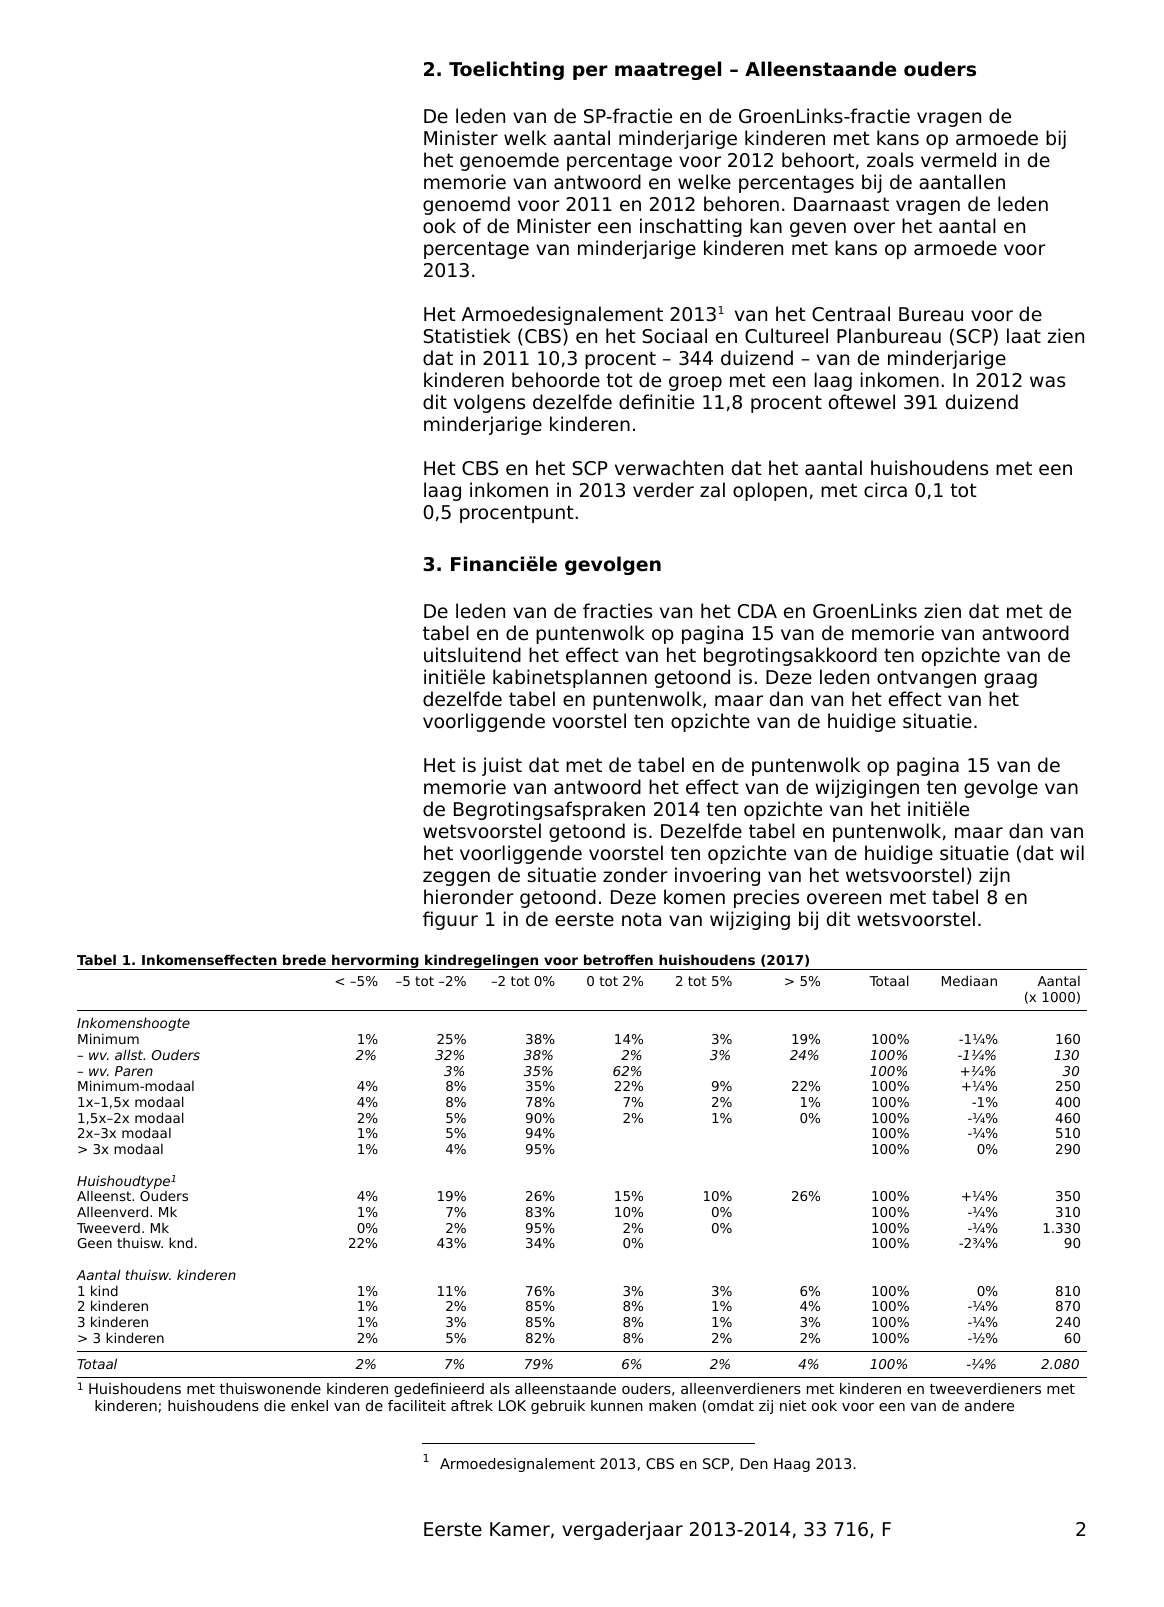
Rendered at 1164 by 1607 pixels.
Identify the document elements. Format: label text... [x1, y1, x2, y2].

table_cell 100% [827, 1095, 915, 1111]
table_cell [827, 1158, 915, 1173]
table_cell [384, 1174, 472, 1189]
table_cell 38% [473, 1048, 561, 1063]
table_cell Mediaan [915, 970, 1004, 1010]
table_cell > 3 kinderen [77, 1331, 295, 1351]
table_cell – wv. Paren [77, 1063, 295, 1079]
table_cell 1% [650, 1315, 738, 1331]
table_cell -¼% [915, 1315, 1004, 1331]
table_cell 3 kinderen [77, 1315, 295, 1331]
table_cell 22% [738, 1079, 827, 1095]
table_cell 1% [295, 1126, 384, 1142]
table_cell Aantal thuisw. kinderen [77, 1268, 384, 1283]
table_cell [915, 1174, 1004, 1189]
table_cell 8% [561, 1299, 649, 1315]
table_cell [650, 1236, 738, 1252]
table_cell 95% [473, 1221, 561, 1236]
table_cell 310 [1004, 1205, 1087, 1221]
table_cell 60 [1004, 1331, 1087, 1351]
table_cell 460 [1004, 1111, 1087, 1126]
table_cell 82% [473, 1331, 561, 1351]
table_cell [295, 1252, 384, 1268]
table_cell 3% [384, 1063, 472, 1079]
table_cell 0% [915, 1284, 1004, 1299]
table_cell 2% [295, 1352, 384, 1377]
table_cell 100% [827, 1189, 915, 1205]
table_cell [561, 1158, 649, 1173]
table_cell 7% [384, 1352, 472, 1377]
table_cell 5% [384, 1331, 472, 1351]
table_cell 0% [650, 1221, 738, 1236]
table_cell 2% [738, 1331, 827, 1351]
table_cell Alleenst. Ouders [77, 1189, 295, 1205]
table_cell 100% [827, 1111, 915, 1126]
table_cell 1% [650, 1299, 738, 1315]
table_cell 0% [295, 1221, 384, 1236]
table_cell 870 [1004, 1299, 1087, 1315]
table_cell [561, 1142, 649, 1158]
table_cell [827, 1268, 915, 1283]
table_cell 2% [384, 1299, 472, 1315]
text Het Armoedesignalement 2013 van het Centraal Bureau voor de Statistiek (CBS) en het Sociaal en Cultureel Planbureau (SCP) laat zien dat in 2011 10,3 procent – 344 duizend – van de minderjarige kinderen behoorde tot de groep met een laag inkomen. In 2012 was dit volgens dezelfde definitie 11,8 procent oftewel 391 duizend minderjarige kinderen. [422, 304, 1087, 436]
table_cell 4% [738, 1299, 827, 1315]
table_cell 1% [295, 1284, 384, 1299]
table_cell 85% [473, 1299, 561, 1315]
table_cell 2% [561, 1221, 649, 1236]
table_cell 11% [384, 1284, 472, 1299]
table_cell 100% [827, 1299, 915, 1315]
table_cell 0% [650, 1205, 738, 1221]
table_cell 5% [384, 1111, 472, 1126]
table_cell [738, 1236, 827, 1252]
table_cell 100% [827, 1205, 915, 1221]
table_cell [650, 1252, 738, 1268]
table_cell 5% [384, 1126, 472, 1142]
table_cell [650, 1158, 738, 1173]
table_cell 38% [473, 1032, 561, 1048]
table_cell [915, 1268, 1004, 1283]
table_cell 400 [1004, 1095, 1087, 1111]
table_cell [738, 1252, 827, 1268]
table_cell 100% [827, 1315, 915, 1331]
text Armoedesignalement 2013, CBS en SCP, Den Haag 2013. [422, 1452, 1087, 1474]
table_cell Tweeverd. Mk [77, 1221, 295, 1236]
table_cell 100% [827, 1236, 915, 1252]
table_cell [561, 1268, 649, 1283]
table_cell Minimum-modaal [77, 1079, 295, 1095]
table_cell 1% [650, 1111, 738, 1126]
table_cell -¼% [915, 1126, 1004, 1142]
table_cell 22% [561, 1079, 649, 1095]
table_cell 100% [827, 1032, 915, 1048]
table_cell -½% [915, 1331, 1004, 1351]
table_cell [384, 1268, 472, 1283]
table_cell [295, 1158, 384, 1173]
table_cell 25% [384, 1032, 472, 1048]
table_cell 6% [738, 1284, 827, 1299]
table_cell [473, 1174, 561, 1189]
table_cell [827, 1011, 915, 1032]
table_cell [77, 1158, 295, 1173]
table_cell -1¼% [915, 1048, 1004, 1063]
table_cell [77, 970, 295, 1010]
text De leden van de fracties van het CDA en GroenLinks zien dat met de tabel en de puntenwolk op pagina 15 van de memorie van antwoord uitsluitend het effect van het begrotingsakkoord ten opzichte van de initiële kabinetsplannen getoond is. Deze leden ontvangen graag dezelfde tabel en puntenwolk, maar dan van het effect van het voorliggende voorstel ten opzichte van de huidige situatie. [422, 601, 1087, 733]
table_cell [1004, 1174, 1087, 1189]
table_cell 9% [650, 1079, 738, 1095]
table_cell 350 [1004, 1189, 1087, 1205]
table_cell 3% [650, 1284, 738, 1299]
table_cell [738, 1268, 827, 1283]
table_cell 510 [1004, 1126, 1087, 1142]
table_cell 32% [384, 1048, 472, 1063]
table_cell 2% [561, 1111, 649, 1126]
table_cell 90 [1004, 1236, 1087, 1252]
text Het CBS en het SCP verwachten dat het aantal huishoudens met een laag inkomen in 2013 verder zal oplopen, met circa 0,1 tot 0,5 procentpunt. [422, 458, 1087, 524]
table_cell [1004, 1158, 1087, 1173]
table_cell 1% [295, 1142, 384, 1158]
table_cell Aantal (x 1000) [1004, 970, 1087, 1010]
table_cell 290 [1004, 1142, 1087, 1158]
table_cell 7% [384, 1205, 472, 1221]
table_cell 810 [1004, 1284, 1087, 1299]
table_cell +¼% [915, 1079, 1004, 1095]
table_cell [738, 1205, 827, 1221]
table_cell [738, 1174, 827, 1189]
table_cell 85% [473, 1315, 561, 1331]
table_cell 10% [650, 1189, 738, 1205]
table_cell 1 kind [77, 1284, 295, 1299]
table_cell [738, 1126, 827, 1142]
table_cell [650, 1126, 738, 1142]
table_cell [1004, 1011, 1087, 1032]
table_cell -¼% [915, 1205, 1004, 1221]
table_cell [650, 1268, 738, 1283]
table_cell > 3x modaal [77, 1142, 295, 1158]
table_cell -¼% [915, 1221, 1004, 1236]
table_cell 2x–3x modaal [77, 1126, 295, 1142]
table_cell [561, 1252, 649, 1268]
table_cell 4% [295, 1095, 384, 1111]
table_cell 26% [473, 1189, 561, 1205]
table_cell 8% [384, 1095, 472, 1111]
table_cell 8% [561, 1331, 649, 1351]
table_cell 100% [827, 1284, 915, 1299]
table_cell [738, 1221, 827, 1236]
table_cell -¼% [915, 1111, 1004, 1126]
table_cell -1¼% [915, 1032, 1004, 1048]
table_cell 90% [473, 1111, 561, 1126]
table_cell –5 tot –2% [384, 970, 472, 1010]
table_cell [738, 1011, 827, 1032]
table_cell 1% [295, 1315, 384, 1331]
table_cell 14% [561, 1032, 649, 1048]
table_cell [384, 1011, 472, 1032]
table_cell < –5% [295, 970, 384, 1010]
table_cell 19% [384, 1189, 472, 1205]
table_cell [827, 1174, 915, 1189]
table_cell 3% [384, 1315, 472, 1331]
text Het is juist dat met de tabel en de puntenwolk op pagina 15 van de memorie van antwoord het effect van de wijzigingen ten gevolge van de Begrotingsafspraken 2014 ten opzichte van het initiële wetsvoorstel getoond is. Dezelfde tabel en puntenwolk, maar dan van het voorliggende voorstel ten opzichte van de huidige situatie (dat wil zeggen de situatie zonder invoering van het wetsvoorstel) zijn hieronder getoond. Deze komen precies overeen met tabel 8 en figuur 1 in de eerste nota van wijziging bij dit wetsvoorstel. [422, 755, 1087, 931]
table_cell 62% [561, 1063, 649, 1079]
table_cell 100% [827, 1063, 915, 1079]
table_cell Alleenverd. Mk [77, 1205, 295, 1221]
table_cell -2¾% [915, 1236, 1004, 1252]
table_cell 3% [650, 1032, 738, 1048]
table_cell [650, 1063, 738, 1079]
table_cell –2 tot 0% [473, 970, 561, 1010]
table_cell 2% [384, 1221, 472, 1236]
table_cell [738, 1063, 827, 1079]
table_cell 8% [384, 1079, 472, 1095]
table_cell [650, 1142, 738, 1158]
table_cell Totaal [827, 970, 915, 1010]
table_cell 43% [384, 1236, 472, 1252]
table_cell Minimum [77, 1032, 295, 1048]
table_cell 34% [473, 1236, 561, 1252]
table_cell 3% [561, 1284, 649, 1299]
table_cell 0% [915, 1142, 1004, 1158]
table_cell 35% [473, 1079, 561, 1095]
table_cell Geen thuisw. knd. [77, 1236, 295, 1252]
table_cell 2% [295, 1331, 384, 1351]
table_cell 1,5x–2x modaal [77, 1111, 295, 1126]
table_cell – wv. allst. Ouders [77, 1048, 295, 1063]
table_cell 100% [827, 1079, 915, 1095]
table_cell 1% [295, 1032, 384, 1048]
table_cell 2% [650, 1331, 738, 1351]
table_cell 4% [295, 1079, 384, 1095]
table_cell 2.080 [1004, 1352, 1087, 1377]
table_cell [295, 1174, 384, 1189]
table_cell 6% [561, 1352, 649, 1377]
table_cell 2% [650, 1352, 738, 1377]
table_cell 8% [561, 1315, 649, 1331]
table_cell 35% [473, 1063, 561, 1079]
table_cell 100% [827, 1331, 915, 1351]
table_cell 100% [827, 1048, 915, 1063]
table_cell [473, 1268, 561, 1283]
table_cell [915, 1011, 1004, 1032]
table_cell 19% [738, 1032, 827, 1048]
table_cell 76% [473, 1284, 561, 1299]
table_cell 1x–1,5x modaal [77, 1095, 295, 1111]
table_cell [738, 1142, 827, 1158]
table_cell 2 tot 5% [650, 970, 738, 1010]
table_cell 1% [295, 1299, 384, 1315]
table_cell 2% [295, 1048, 384, 1063]
table_cell 100% [827, 1221, 915, 1236]
table_cell 2% [561, 1048, 649, 1063]
table_cell [827, 1252, 915, 1268]
table_cell [561, 1174, 649, 1189]
table_cell 15% [561, 1189, 649, 1205]
subtitle 3. Financiële gevolgen [422, 554, 1087, 576]
table_cell 7% [561, 1095, 649, 1111]
table_cell 94% [473, 1126, 561, 1142]
table_cell [473, 1252, 561, 1268]
table_cell [650, 1011, 738, 1032]
table_cell 22% [295, 1236, 384, 1252]
table_cell 3% [650, 1048, 738, 1063]
table_cell 100% [827, 1126, 915, 1142]
table_cell 26% [738, 1189, 827, 1205]
table_cell 4% [384, 1142, 472, 1158]
table_cell [1004, 1252, 1087, 1268]
table_cell 160 [1004, 1032, 1087, 1048]
table_cell 250 [1004, 1079, 1087, 1095]
table_cell 1% [738, 1095, 827, 1111]
table_cell [473, 1011, 561, 1032]
table_cell -¼% [915, 1352, 1004, 1377]
table_cell 100% [827, 1352, 915, 1377]
table_cell 78% [473, 1095, 561, 1111]
table_cell [77, 1252, 295, 1268]
table_cell [1004, 1268, 1087, 1283]
subtitle 2. Toelichting per maatregel – Alleenstaande ouders [422, 59, 1087, 81]
table_cell 130 [1004, 1048, 1087, 1063]
table_cell 100% [827, 1142, 915, 1158]
table_cell 4% [738, 1352, 827, 1377]
table_cell [473, 1158, 561, 1173]
table_cell +¼% [915, 1189, 1004, 1205]
table_header Tabel 1. Inkomenseffecten brede hervorming kindregelingen voor betroffen huishoudens (2017) [77, 953, 1087, 968]
table_cell 4% [295, 1189, 384, 1205]
table_cell 1.330 [1004, 1221, 1087, 1236]
table_cell +¼% [915, 1063, 1004, 1079]
table_cell [295, 1011, 384, 1032]
table_cell 2% [650, 1095, 738, 1111]
table_cell [738, 1158, 827, 1173]
table_cell [915, 1252, 1004, 1268]
table_cell > 5% [738, 970, 827, 1010]
table_cell Huishoudtype1 [77, 1174, 295, 1189]
table_cell 83% [473, 1205, 561, 1221]
table_cell [295, 1063, 384, 1079]
table_cell [384, 1252, 472, 1268]
table_cell [561, 1126, 649, 1142]
table_cell 95% [473, 1142, 561, 1158]
table_cell 1% [295, 1205, 384, 1221]
table_cell 79% [473, 1352, 561, 1377]
table_cell 24% [738, 1048, 827, 1063]
table_cell 10% [561, 1205, 649, 1221]
table_cell 0% [738, 1111, 827, 1126]
table_cell [561, 1011, 649, 1032]
table_cell Totaal [77, 1352, 295, 1377]
table_cell 2% [295, 1111, 384, 1126]
table_cell 3% [738, 1315, 827, 1331]
table_cell -¼% [915, 1299, 1004, 1315]
table_cell 0% [561, 1236, 649, 1252]
table_cell 1 Huishoudens met thuiswonende kinderen gedefinieerd als alleenstaande ouders, alleenverdieners met kinderen en tweeverdieners met kinderen; huishoudens die enkel van de faciliteit aftrek LOK gebruik kunnen maken (omdat zij niet ook voor een van de andere [77, 1378, 1087, 1415]
table_cell [384, 1158, 472, 1173]
text De leden van de SP-fractie en de GroenLinks-fractie vragen de Minister welk aantal minderjarige kinderen met kans op armoede bij het genoemde percentage voor 2012 behoort, zoals vermeld in de memorie van antwoord en welke percentages bij de aantallen genoemd voor 2011 en 2012 behoren. Daarnaast vragen de leden ook of de Minister een inschatting kan geven over het aantal en percentage van minderjarige kinderen met kans op armoede voor 2013. [422, 106, 1087, 282]
table_cell [915, 1158, 1004, 1173]
table_cell 30 [1004, 1063, 1087, 1079]
table_cell 0 tot 2% [561, 970, 649, 1010]
table_cell 2 kinderen [77, 1299, 295, 1315]
table_cell Inkomenshoogte [77, 1011, 295, 1032]
table_cell -1% [915, 1095, 1004, 1111]
table_cell [650, 1174, 738, 1189]
table_cell 240 [1004, 1315, 1087, 1331]
